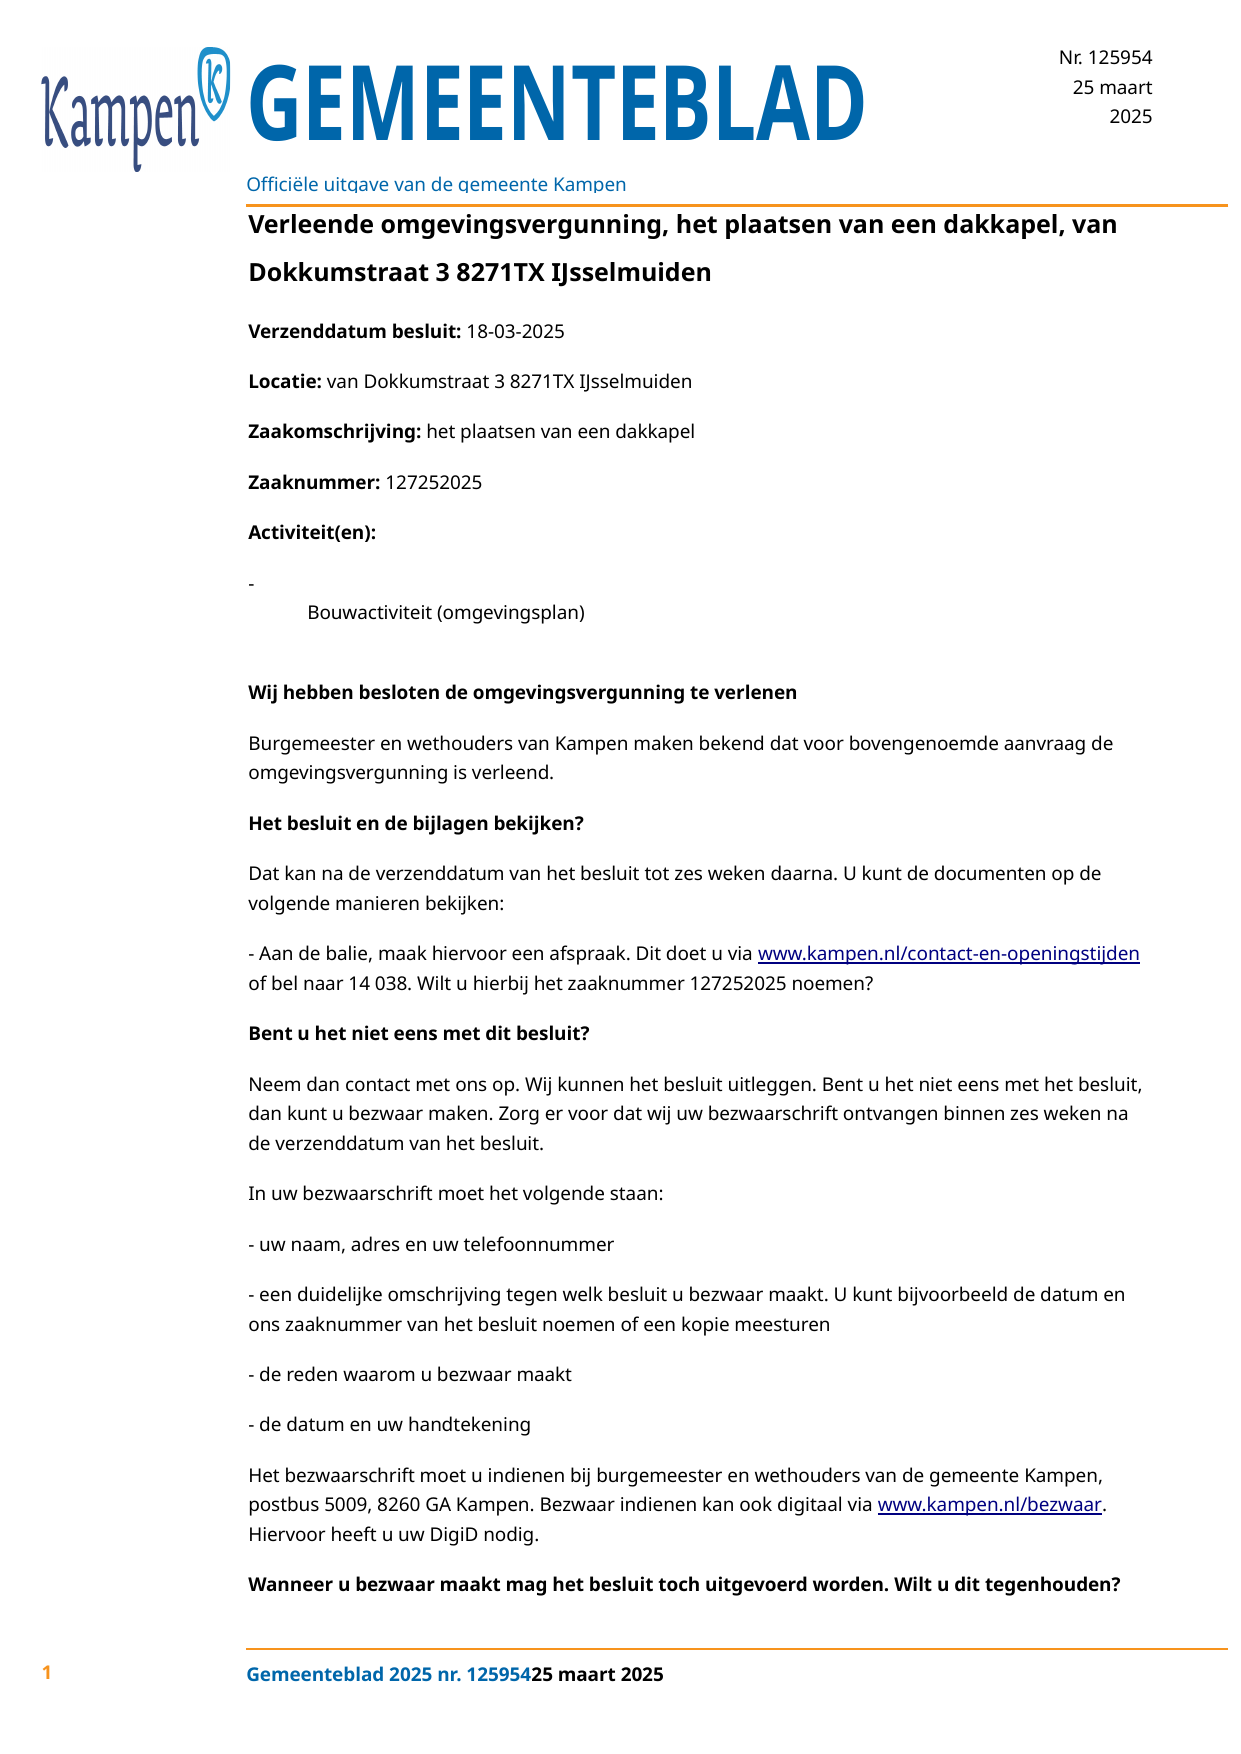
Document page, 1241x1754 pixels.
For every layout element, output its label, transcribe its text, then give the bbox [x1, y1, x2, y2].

text - een duidelijke omschrijving tegen welk besluit u bezwaar maakt. U kunt bijvoorbeeld de datum en ons zaaknummer van het besluit noemen of een kopie meesturen [248, 1281, 1152, 1337]
text Dat kan na de verzenddatum van het besluit tot zes weken daarna. U kunt de documenten op de volgende manieren bekijken: [248, 860, 1152, 916]
text Bent u het niet eens met dit besluit? [248, 1020, 1152, 1046]
text Het bezwaarschrift moet u indienen bij burgemeester en wethouders van de gemeente Kampen, postbus 5009, 8260 GA Kampen. Bezwaar indienen kan ook digitaal via www.kampen.nl/bezwaar. Hiervoor heeft u uw DigiD nodig. [248, 1462, 1152, 1547]
text Activiteit(en): [248, 519, 1152, 545]
text Burgemeester en wethouders van Kampen maken bekend dat voor bovengenoemde aanvraag de omgevingsvergunning is verleend. [248, 730, 1152, 785]
text In uw bezwaarschrift moet het volgende staan: [248, 1180, 1152, 1206]
text Verleende omgevingsvergunning, het plaatsen van een dakkapel, van Dokkumstraat 3 8271TX IJsselmuiden [248, 207, 1152, 288]
text Het besluit en de bijlagen bekijken? [248, 810, 1152, 836]
list Bouwactiviteit (omgevingsplan) [248, 599, 1152, 625]
text - de reden waarom u bezwaar maakt [248, 1361, 1152, 1387]
text Wanneer u bezwaar maakt mag het besluit toch uitgevoerd worden. Wilt u dit tegenhouden? [248, 1572, 1152, 1597]
text - uw naam, adres en uw telefoonnummer [248, 1231, 1152, 1257]
text Locatie: van Dokkumstraat 3 8271TX IJsselmuiden [248, 368, 1152, 394]
text Verzenddatum besluit: 18-03-2025 [248, 318, 1152, 344]
text - Aan de balie, maak hiervoor een afspraak. Dit doet u via www.kampen.nl/contact-en-openingstijden of bel naar 14 038. Wilt u hierbij het zaaknummer 127252025 noemen? [248, 940, 1152, 996]
text Zaaknummer: 127252025 [248, 469, 1152, 495]
text Zaakomschrijving: het plaatsen van een dakkapel [248, 419, 1152, 444]
picture [41, 47, 231, 172]
text Wij hebben besloten de omgevingsvergunning te verlenen [248, 679, 1152, 705]
text Neem dan contact met ons op. Wij kunnen het besluit uitleggen. Bent u het niet eens met het besluit, dan kunt u bezwaar maken. Zorg er voor dat wij uw bezwaarschrift ontvangen binnen zes weken na de verzenddatum van het besluit. [248, 1071, 1152, 1156]
text - de datum en uw handtekening [248, 1412, 1152, 1437]
